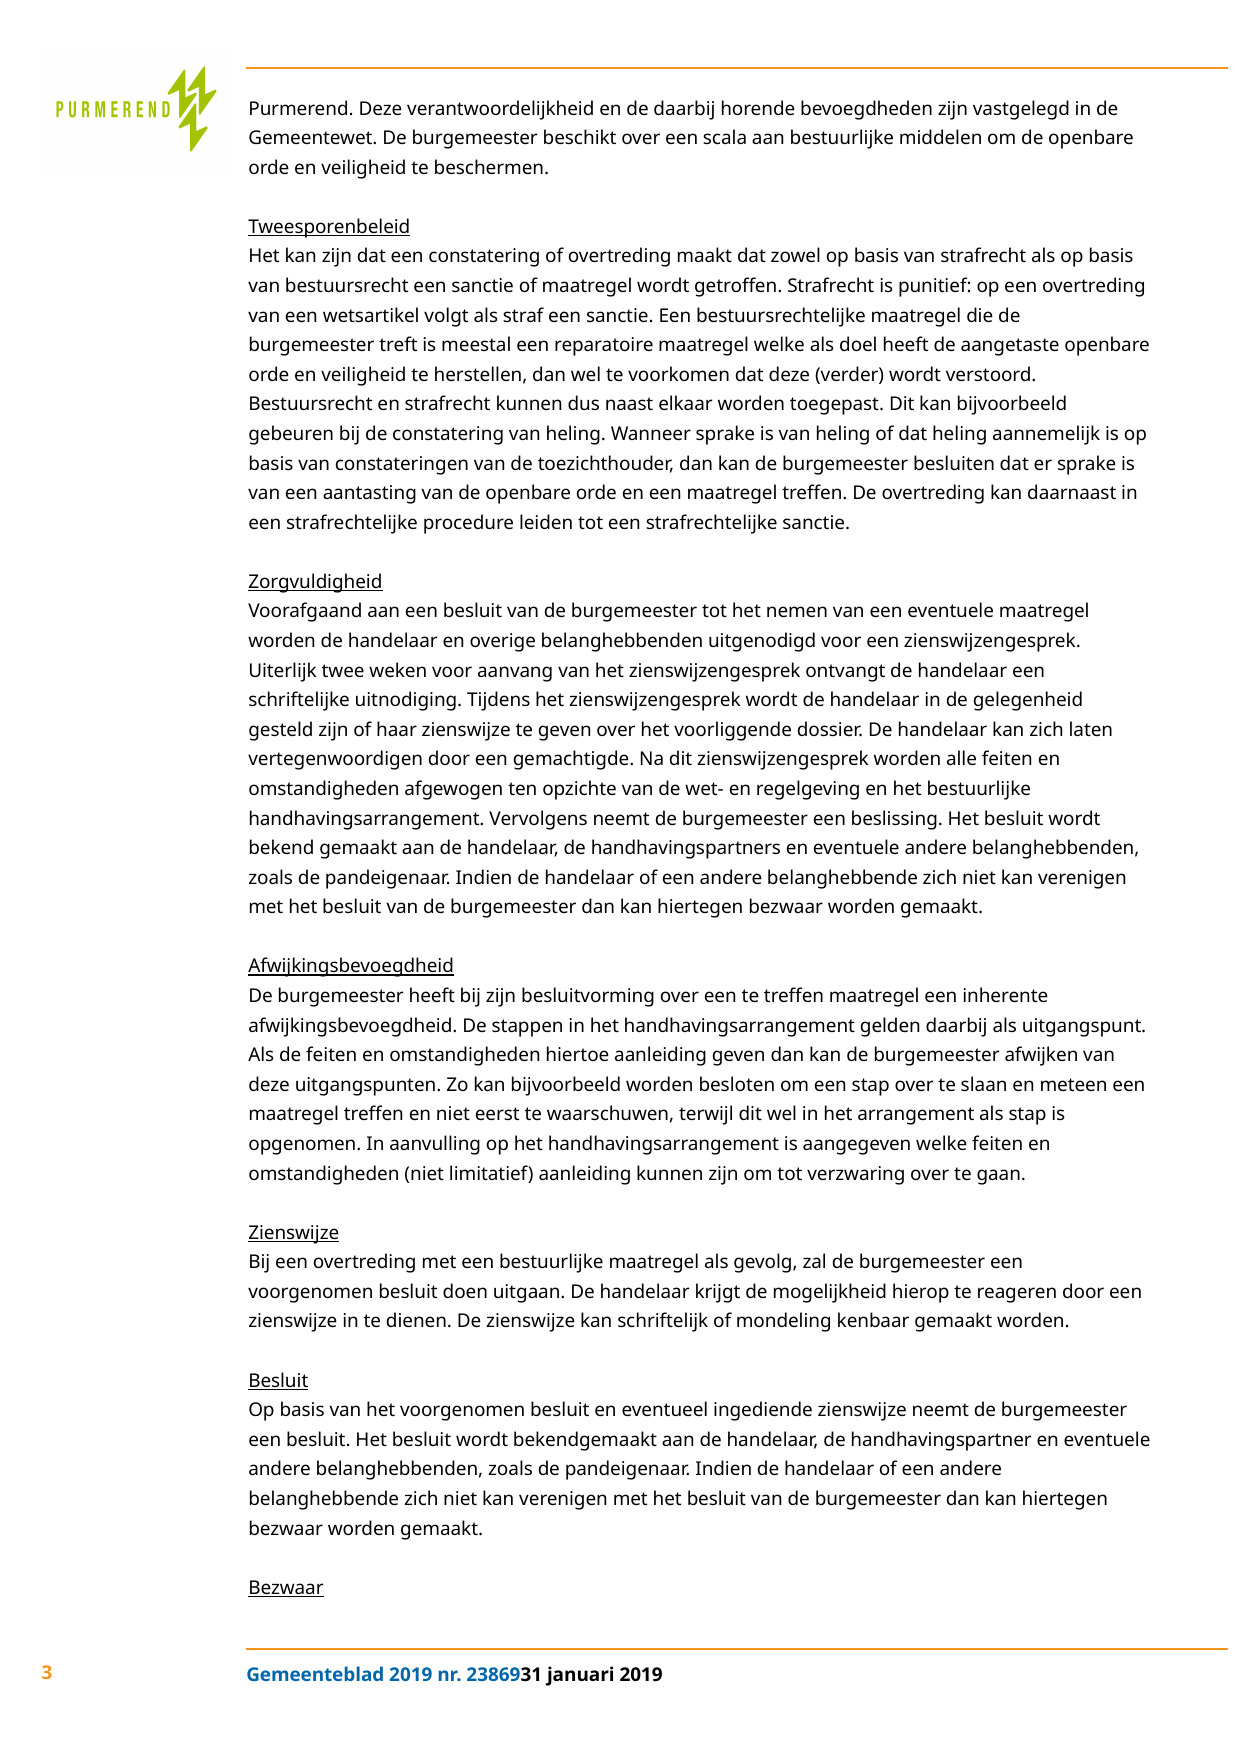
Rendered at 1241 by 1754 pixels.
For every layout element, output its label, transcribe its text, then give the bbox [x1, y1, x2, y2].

picture [41, 47, 231, 172]
text Zorgvuldigheid [248, 568, 1152, 594]
text De burgemeester heeft bij zijn besluitvorming over een te treffen maatregel een inherente afwijkingsbevoegdheid. De stappen in het handhavingsarrangement gelden daarbij als uitgangspunt. Als de feiten en omstandigheden hiertoe aanleiding geven dan kan de burgemeester afwijken van deze uitgangspunten. Zo kan bijvoorbeeld worden besloten om een stap over te slaan en meteen een maatregel treffen en niet eerst te waarschuwen, terwijl dit wel in het arrangement als stap is opgenomen. In aanvulling op het handhavingsarrangement is aangegeven welke feiten en omstandigheden (niet limitatief) aanleiding kunnen zijn om tot verzwaring over te gaan. [248, 982, 1152, 1186]
text Op basis van het voorgenomen besluit en eventueel ingediende zienswijze neemt de burgemeester een besluit. Het besluit wordt bekendgemaakt aan de handelaar, de handhavingspartner en eventuele andere belanghebbenden, zoals de pandeigenaar. Indien de handelaar of een andere belanghebbende zich niet kan verenigen met het besluit van de burgemeester dan kan hiertegen bezwaar worden gemaakt. [248, 1396, 1152, 1541]
text Voorafgaand aan een besluit van de burgemeester tot het nemen van een eventuele maatregel worden de handelaar en overige belanghebbenden uitgenodigd voor een zienswijzengesprek. Uiterlijk twee weken voor aanvang van het zienswijzengesprek ontvangt de handelaar een schriftelijke uitnodiging. Tijdens het zienswijzengesprek wordt de handelaar in de gelegenheid gesteld zijn of haar zienswijze te geven over het voorliggende dossier. De handelaar kan zich laten vertegenwoordigen door een gemachtigde. Na dit zienswijzengesprek worden alle feiten en omstandigheden afgewogen ten opzichte van de wet- en regelgeving en het bestuurlijke handhavingsarrangement. Vervolgens neemt de burgemeester een beslissing. Het besluit wordt bekend gemaakt aan de handelaar, de handhavingspartners en eventuele andere belanghebbenden, zoals de pandeigenaar. Indien de handelaar of een andere belanghebbende zich niet kan verenigen met het besluit van de burgemeester dan kan hiertegen bezwaar worden gemaakt. [248, 598, 1152, 919]
text Het kan zijn dat een constatering of overtreding maakt dat zowel op basis van strafrecht als op basis van bestuursrecht een sanctie of maatregel wordt getroffen. Strafrecht is punitief: op een overtreding van een wetsartikel volgt als straf een sanctie. Een bestuursrechtelijke maatregel die de burgemeester treft is meestal een reparatoire maatregel welke als doel heeft de aangetaste openbare orde en veiligheid te herstellen, dan wel te voorkomen dat deze (verder) wordt verstoord. Bestuursrecht en strafrecht kunnen dus naast elkaar worden toegepast. Dit kan bijvoorbeeld gebeuren bij de constatering van heling. Wanneer sprake is van heling of dat heling aannemelijk is op basis van constateringen van de toezichthouder, dan kan de burgemeester besluiten dat er sprake is van een aantasting van de openbare orde en een maatregel treffen. De overtreding kan daarnaast in een strafrechtelijke procedure leiden tot een strafrechtelijke sanctie. [248, 243, 1152, 535]
text Bezwaar [248, 1574, 1152, 1600]
text Zienswijze [248, 1219, 1152, 1245]
text Purmerend. Deze verantwoordelijkheid en de daarbij horende bevoegdheden zijn vastgelegd in de Gemeentewet. De burgemeester beschikt over een scala aan bestuurlijke middelen om de openbare orde en veiligheid te beschermen. [248, 95, 1152, 180]
text Bij een overtreding met een bestuurlijke maatregel als gevolg, zal de burgemeester een voorgenomen besluit doen uitgaan. De handelaar krijgt de mogelijkheid hierop te reageren door een zienswijze in te dienen. De zienswijze kan schriftelijk of mondeling kenbaar gemaakt worden. [248, 1248, 1152, 1333]
text Tweesporenbeleid [248, 213, 1152, 239]
text Besluit [248, 1367, 1152, 1393]
text Afwijkingsbevoegdheid [248, 953, 1152, 978]
